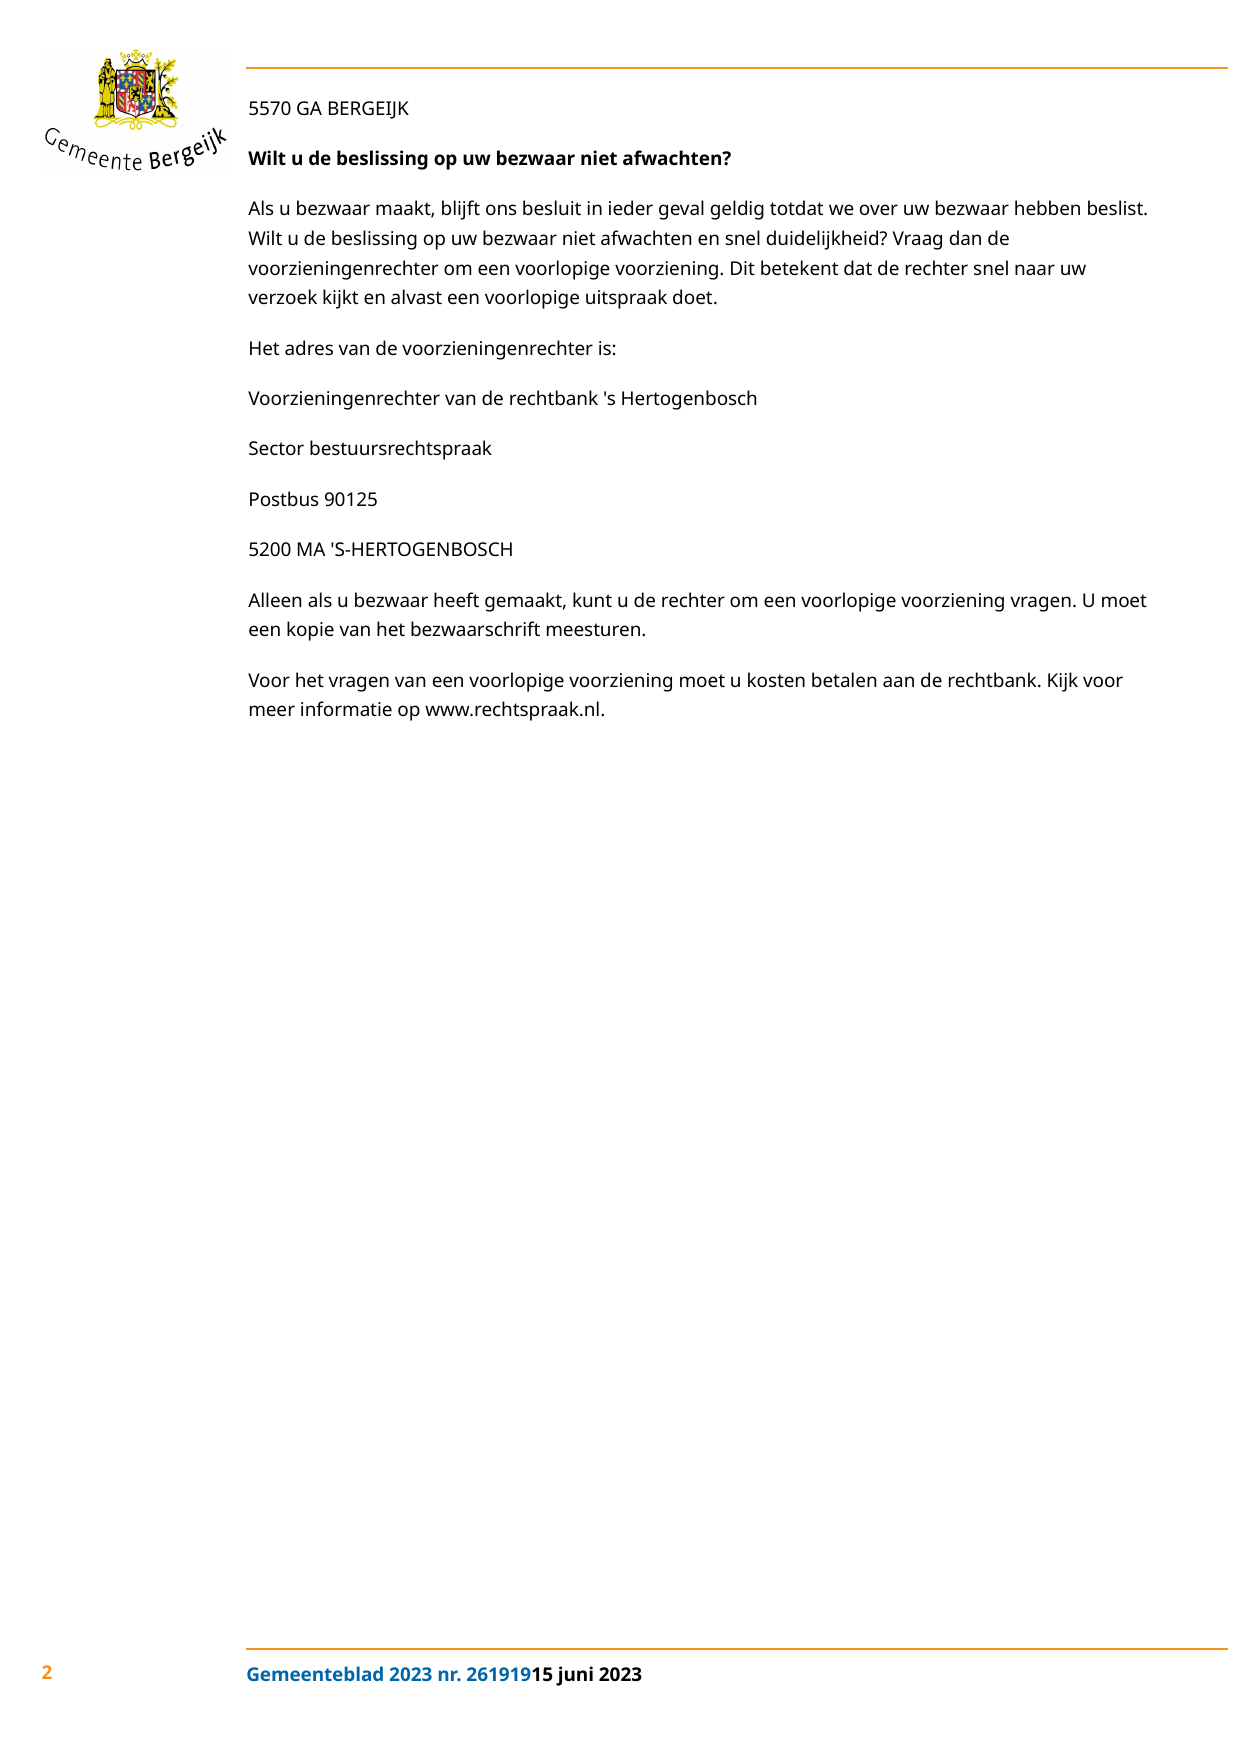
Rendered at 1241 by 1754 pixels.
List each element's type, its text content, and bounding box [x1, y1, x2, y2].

text 5570 GA BERGEIJK [248, 95, 1152, 121]
text Alleen als u bezwaar heeft gemaakt, kunt u de rechter om een voorlopige voorziening vragen. U moet een kopie van het bezwaarschrift meesturen. [248, 587, 1152, 642]
text 5200 MA 'S-HERTOGENBOSCH [248, 536, 1152, 562]
text Sector bestuursrechtspraak [248, 436, 1152, 461]
text Voorzieningenrechter van de rechtbank 's Hertogenbosch [248, 385, 1152, 411]
text Als u bezwaar maakt, blijft ons besluit in ieder geval geldig totdat we over uw bezwaar hebben beslist. Wilt u de beslissing op uw bezwaar niet afwachten en snel duidelijkheid? Vraag dan de voorzieningenrechter om een voorlopige voorziening. Dit betekent dat de rechter snel naar uw verzoek kijkt en alvast een voorlopige uitspraak doet. [248, 196, 1152, 310]
picture [41, 47, 231, 172]
text Voor het vragen van een voorlopige voorziening moet u kosten betalen aan de rechtbank. Kijk voor meer informatie op www.rechtspraak.nl. [248, 667, 1152, 722]
text Postbus 90125 [248, 486, 1152, 512]
text Het adres van de voorzieningenrechter is: [248, 335, 1152, 361]
text Wilt u de beslissing op uw bezwaar niet afwachten? [248, 145, 1152, 171]
